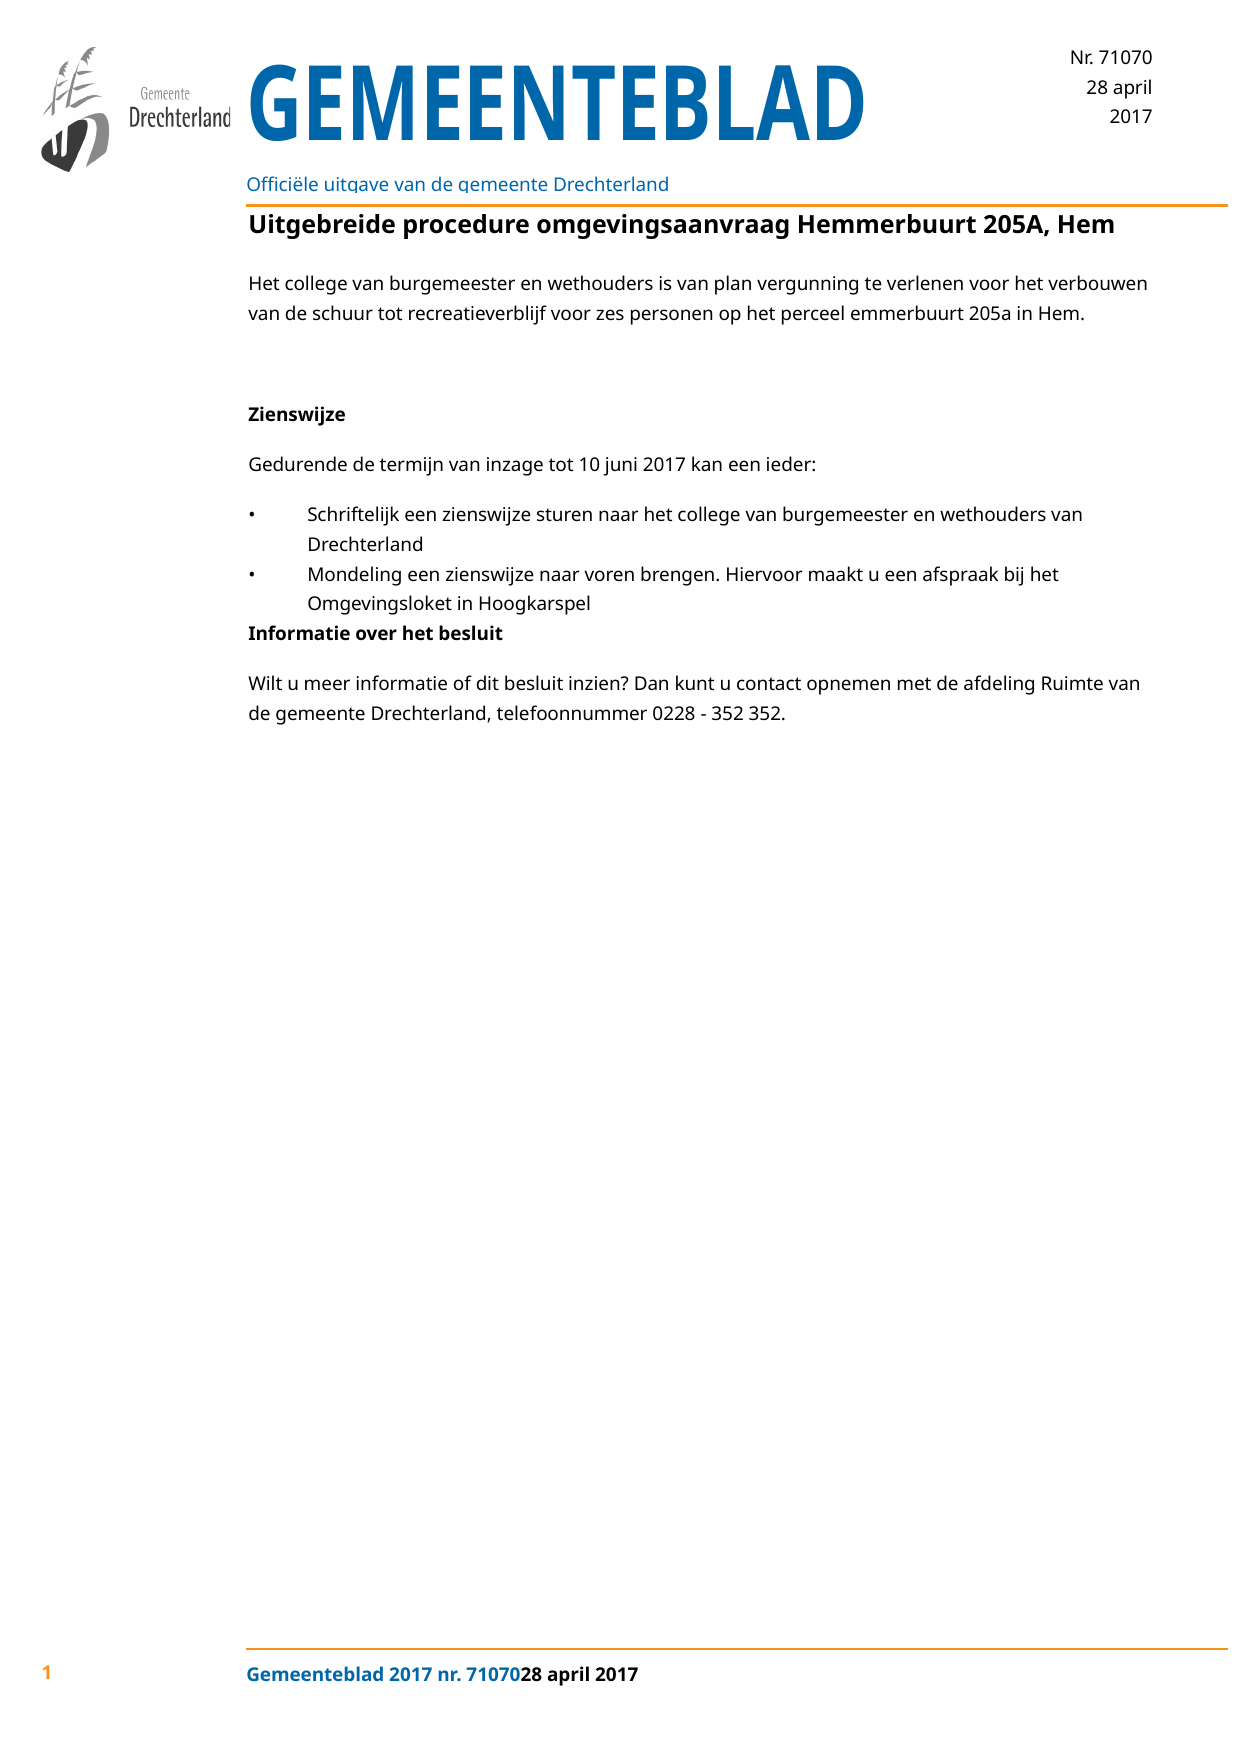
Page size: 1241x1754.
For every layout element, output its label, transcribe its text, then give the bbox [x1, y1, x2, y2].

text Gedurende de termijn van inzage tot 10 juni 2017 kan een ieder: [248, 451, 1152, 477]
picture [41, 47, 231, 172]
list Mondeling een zienswijze naar voren brengen. Hiervoor maakt u een afspraak bij het Omgevingsloket in Hoogkarspel [248, 561, 1152, 616]
text Zienswijze [248, 401, 1152, 426]
text Uitgebreide procedure omgevingsaanvraag Hemmerbuurt 205A, Hem [248, 207, 1152, 241]
list Schriftelijk een zienswijze sturen naar het college van burgemeester en wethouders van Drechterland [248, 502, 1152, 557]
text Het college van burgemeester en wethouders is van plan vergunning te verlenen voor het verbouwen van de schuur tot recreatieverblijf voor zes personen op het perceel emmerbuurt 205a in Hem. [248, 270, 1152, 326]
text Wilt u meer informatie of dit besluit inzien? Dan kunt u contact opnemen met de afdeling Ruimte van de gemeente Drechterland, telefoonnummer 0228 - 352 352. [248, 670, 1152, 726]
text Informatie over het besluit [248, 620, 1152, 646]
